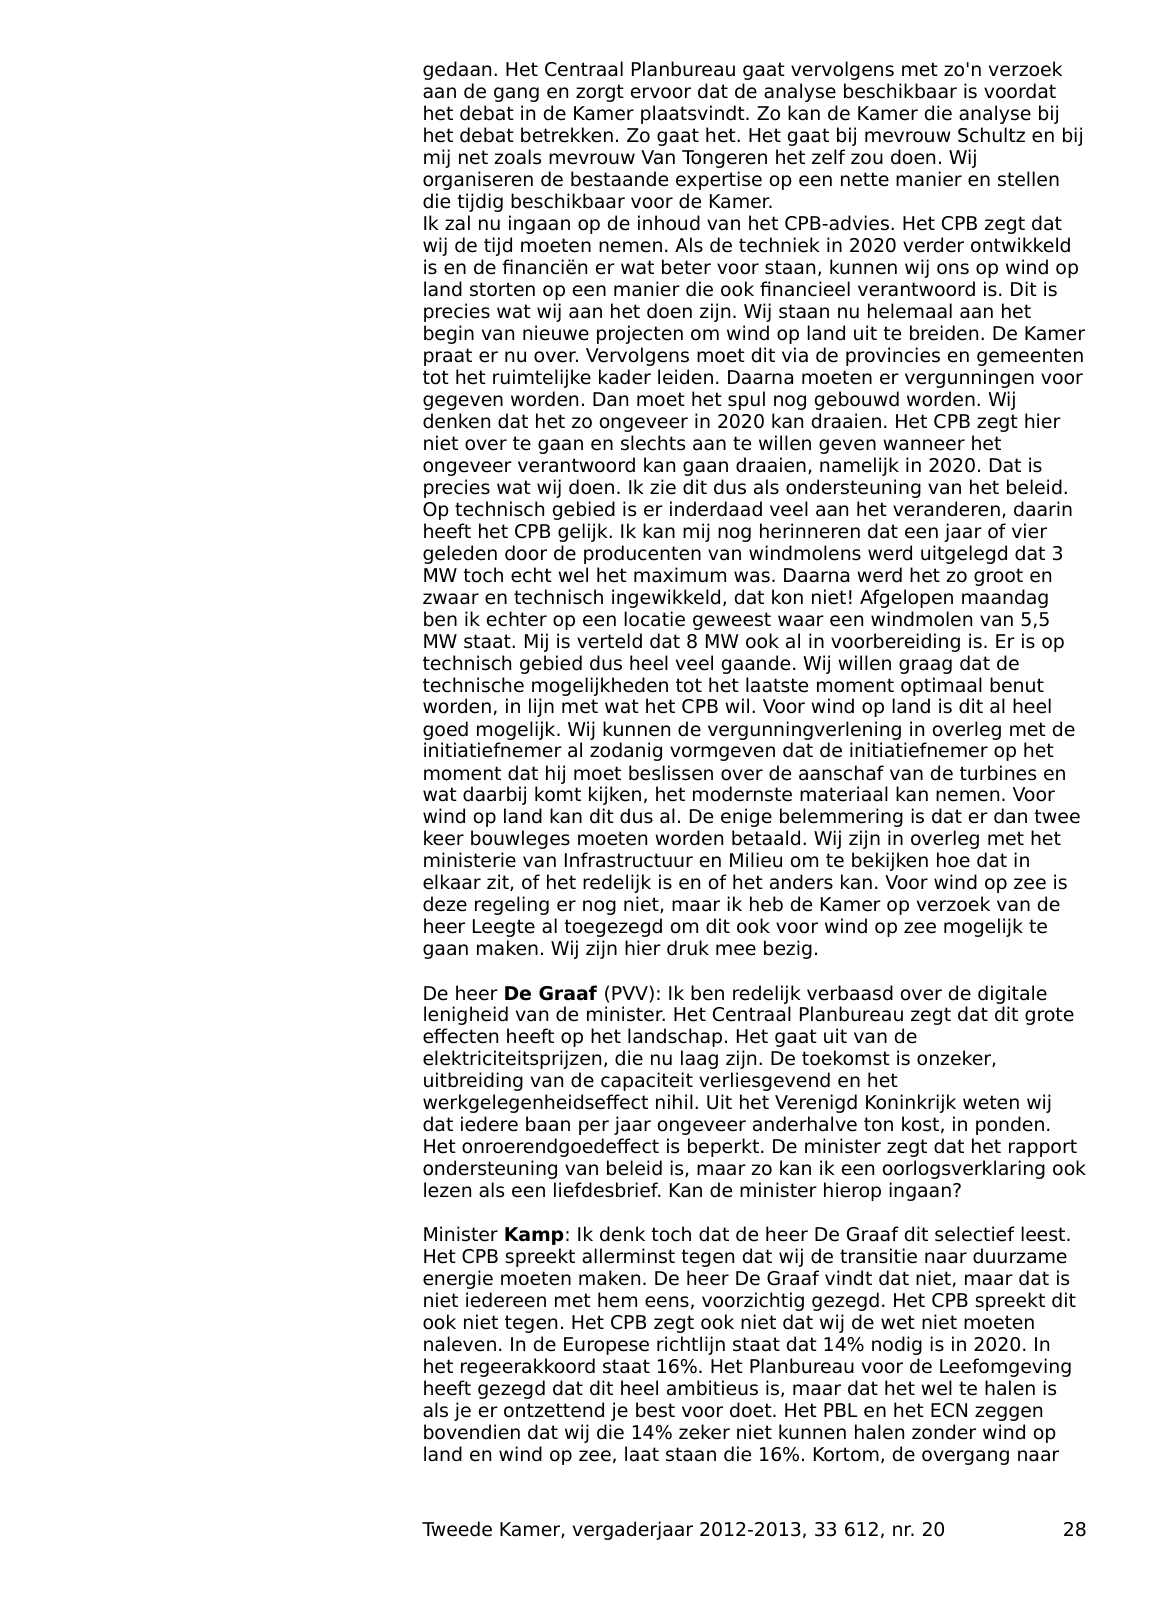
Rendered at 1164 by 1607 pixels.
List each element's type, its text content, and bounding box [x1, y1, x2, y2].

text De heer De Graaf (PVV): Ik ben redelijk verbaasd over de digitale lenigheid van de minister. Het Centraal Planbureau zegt dat dit grote effecten heeft op het landschap. Het gaat uit van de elektriciteitsprijzen, die nu laag zijn. De toekomst is onzeker, uitbreiding van de capaciteit verliesgevend en het werkgelegenheidseffect nihil. Uit het Verenigd Koninkrijk weten wij dat iedere baan per jaar ongeveer anderhalve ton kost, in ponden. Het onroerendgoedeffect is beperkt. De minister zegt dat het rapport ondersteuning van beleid is, maar zo kan ik een oorlogsverklaring ook lezen als een liefdesbrief. Kan de minister hierop ingaan? [422, 982, 1087, 1202]
text gedaan. Het Centraal Planbureau gaat vervolgens met zo'n verzoek aan de gang en zorgt ervoor dat de analyse beschikbaar is voordat het debat in de Kamer plaatsvindt. Zo kan de Kamer die analyse bij het debat betrekken. Zo gaat het. Het gaat bij mevrouw Schultz en bij mij net zoals mevrouw Van Tongeren het zelf zou doen. Wij organiseren de bestaande expertise op een nette manier en stellen die tijdig beschikbaar voor de Kamer. [422, 59, 1087, 213]
text Ik zal nu ingaan op de inhoud van het CPB-advies. Het CPB zegt dat wij de tijd moeten nemen. Als de techniek in 2020 verder ontwikkeld is en de financiën er wat beter voor staan, kunnen wij ons op wind op land storten op een manier die ook financieel verantwoord is. Dit is precies wat wij aan het doen zijn. Wij staan nu helemaal aan het begin van nieuwe projecten om wind op land uit te breiden. De Kamer praat er nu over. Vervolgens moet dit via de provincies en gemeenten tot het ruimtelijke kader leiden. Daarna moeten er vergunningen voor gegeven worden. Dan moet het spul nog gebouwd worden. Wij denken dat het zo ongeveer in 2020 kan draaien. Het CPB zegt hier niet over te gaan en slechts aan te willen geven wanneer het ongeveer verantwoord kan gaan draaien, namelijk in 2020. Dat is precies wat wij doen. Ik zie dit dus als ondersteuning van het beleid. [422, 213, 1087, 499]
text Minister Kamp: Ik denk toch dat de heer De Graaf dit selectief leest. Het CPB spreekt allerminst tegen dat wij de transitie naar duurzame energie moeten maken. De heer De Graaf vindt dat niet, maar dat is niet iedereen met hem eens, voorzichtig gezegd. Het CPB spreekt dit ook niet tegen. Het CPB zegt ook niet dat wij de wet niet moeten naleven. In de Europese richtlijn staat dat 14% nodig is in 2020. In het regeerakkoord staat 16%. Het Planbureau voor de Leefomgeving heeft gezegd dat dit heel ambitieus is, maar dat het wel te halen is als je er ontzettend je best voor doet. Het PBL en het ECN zeggen bovendien dat wij die 14% zeker niet kunnen halen zonder wind op land en wind op zee, laat staan die 16%. Kortom, de overgang naar [422, 1224, 1087, 1466]
text Op technisch gebied is er inderdaad veel aan het veranderen, daarin heeft het CPB gelijk. Ik kan mij nog herinneren dat een jaar of vier geleden door de producenten van windmolens werd uitgelegd dat 3 MW toch echt wel het maximum was. Daarna werd het zo groot en zwaar en technisch ingewikkeld, dat kon niet! Afgelopen maandag ben ik echter op een locatie geweest waar een windmolen van 5,5 MW staat. Mij is verteld dat 8 MW ook al in voorbereiding is. Er is op technisch gebied dus heel veel gaande. Wij willen graag dat de technische mogelijkheden tot het laatste moment optimaal benut worden, in lijn met wat het CPB wil. Voor wind op land is dit al heel goed mogelijk. Wij kunnen de vergunningverlening in overleg met de initiatiefnemer al zodanig vormgeven dat de initiatiefnemer op het moment dat hij moet beslissen over de aanschaf van de turbines en wat daarbij komt kijken, het modernste materiaal kan nemen. Voor wind op land kan dit dus al. De enige belemmering is dat er dan twee keer bouwleges moeten worden betaald. Wij zijn in overleg met het ministerie van Infrastructuur en Milieu om te bekijken hoe dat in elkaar zit, of het redelijk is en of het anders kan. Voor wind op zee is deze regeling er nog niet, maar ik heb de Kamer op verzoek van de heer Leegte al toegezegd om dit ook voor wind op zee mogelijk te gaan maken. Wij zijn hier druk mee bezig. [422, 499, 1087, 960]
